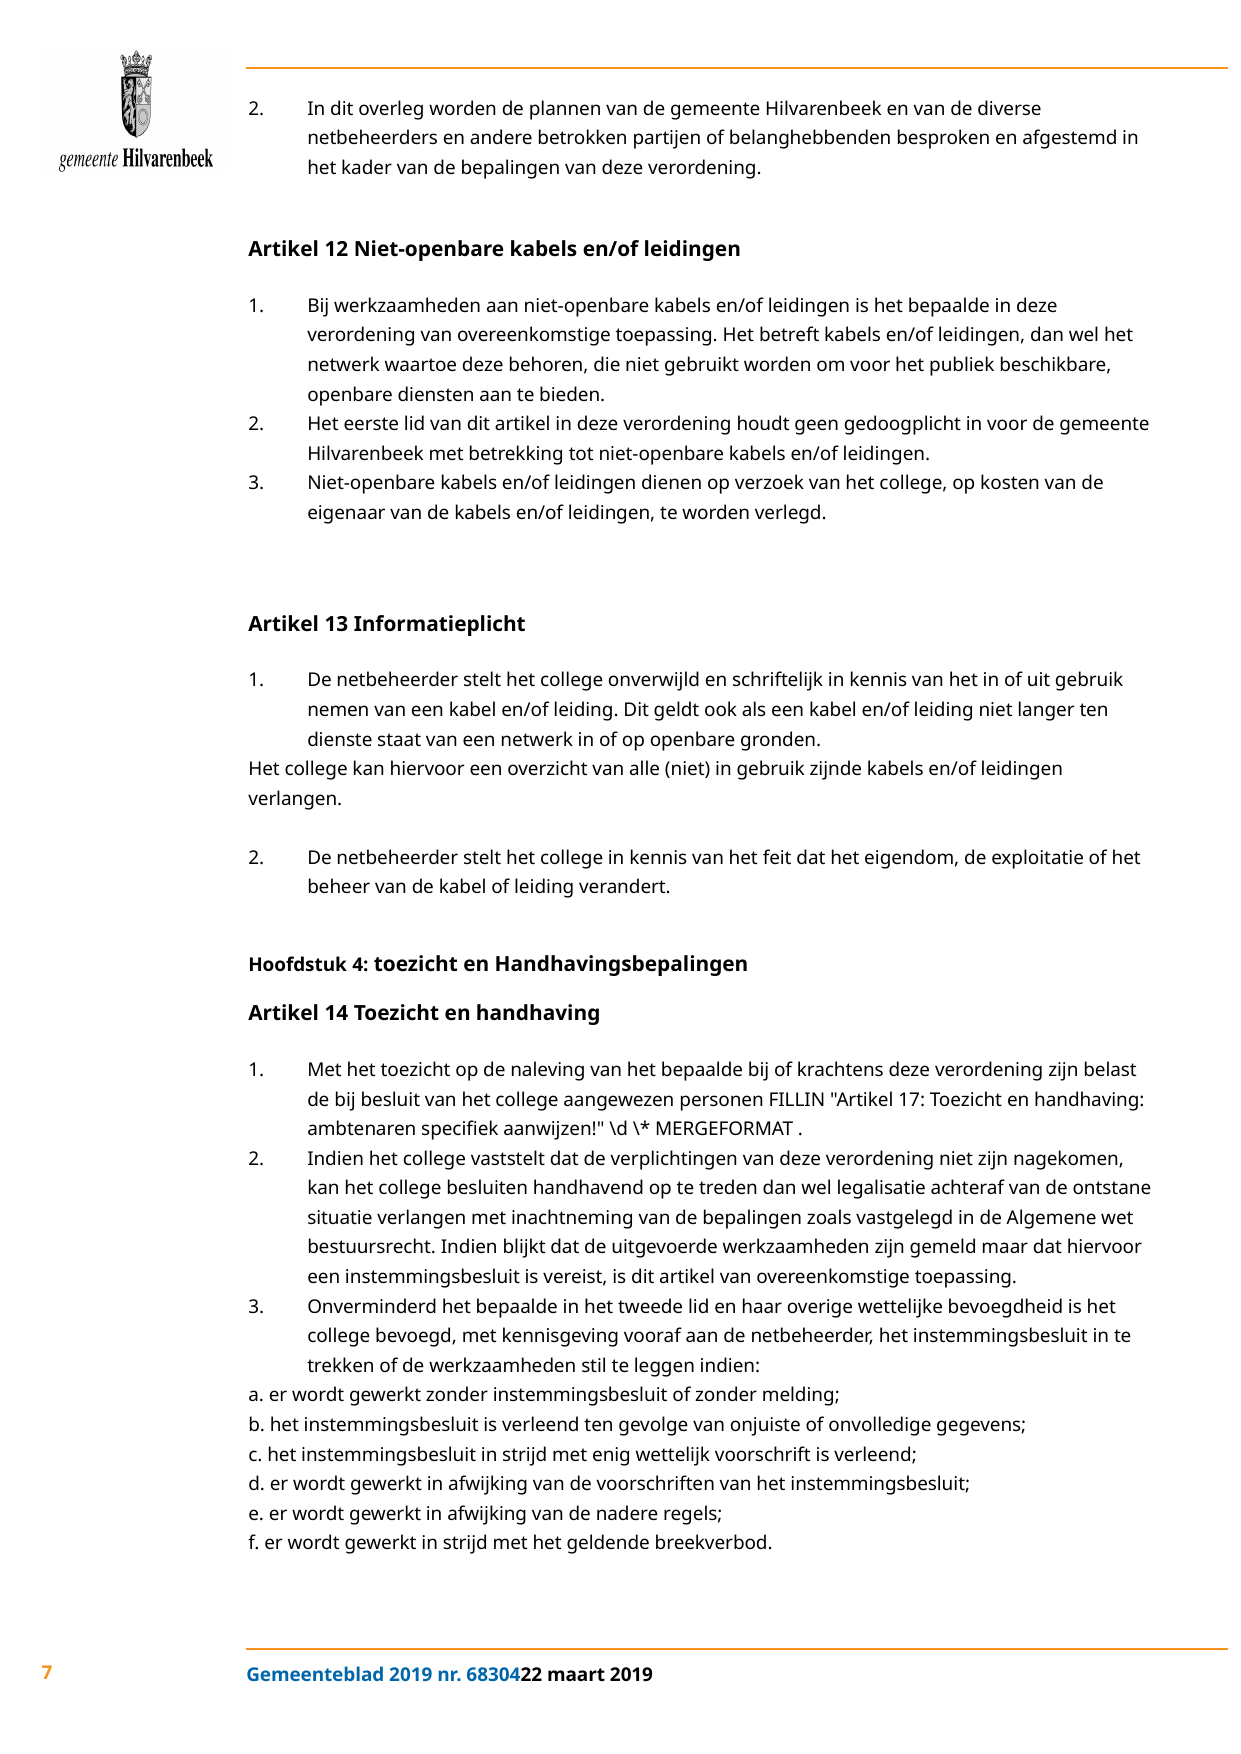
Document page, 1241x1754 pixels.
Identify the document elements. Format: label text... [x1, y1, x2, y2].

text Artikel 13 Informatieplicht [248, 609, 1152, 637]
list De netbeheerder stelt het college onverwijld en schriftelijk in kennis van het in of uit gebruik nemen van een kabel en/of leiding. Dit geldt ook als een kabel en/of leiding niet langer ten dienste staat van een netwerk in of op openbare gronden. [248, 667, 1152, 752]
text Het college kan hiervoor een overzicht van alle (niet) in gebruik zijnde kabels en/of leidingen verlangen. [248, 755, 1152, 811]
list Niet-openbare kabels en/of leidingen dienen op verzoek van het college, op kosten van de eigenaar van de kabels en/of leidingen, te worden verlegd. [248, 469, 1152, 525]
list Met het toezicht op de naleving van het bepaalde bij of krachtens deze verordening zijn belast de bij besluit van het college aangewezen personen FILLIN "Artikel 17: Toezicht en handhaving: ambtenaren specifiek aanwijzen!" \d \* MERGEFORMAT . [248, 1056, 1152, 1141]
text a. er wordt gewerkt zonder instemmingsbesluit of zonder melding; [248, 1382, 1152, 1407]
picture [41, 47, 231, 172]
text Hoofdstuk 4: toezicht en Handhavingsbepalingen [248, 949, 1152, 977]
list De netbeheerder stelt het college in kennis van het feit dat het eigendom, de exploitatie of het beheer van de kabel of leiding verandert. [248, 844, 1152, 899]
text d. er wordt gewerkt in afwijking van de voorschriften van het instemmingsbesluit; [248, 1470, 1152, 1496]
list In dit overleg worden de plannen van de gemeente Hilvarenbeek en van de diverse netbeheerders en andere betrokken partijen of belanghebbenden besproken en afgestemd in het kader van de bepalingen van deze verordening. [248, 95, 1152, 180]
list Het eerste lid van dit artikel in deze verordening houdt geen gedoogplicht in voor de gemeente Hilvarenbeek met betrekking tot niet-openbare kabels en/of leidingen. [248, 410, 1152, 466]
list Onverminderd het bepaalde in het tweede lid en haar overige wettelijke bevoegdheid is het college bevoegd, met kennisgeving vooraf aan de netbeheerder, het instemmingsbesluit in te trekken of de werkzaamheden stil te leggen indien: [248, 1293, 1152, 1378]
text e. er wordt gewerkt in afwijking van de nadere regels; [248, 1500, 1152, 1526]
text f. er wordt gewerkt in strijd met het geldende breekverbod. [248, 1529, 1152, 1555]
text Artikel 12 Niet-openbare kabels en/of leidingen [248, 234, 1152, 262]
list Bij werkzaamheden aan niet-openbare kabels en/of leidingen is het bepaalde in deze verordening van overeenkomstige toepassing. Het betreft kabels en/of leidingen, dan wel het netwerk waartoe deze behoren, die niet gebruikt worden om voor het publiek beschikbare, openbare diensten aan te bieden. [248, 292, 1152, 406]
text b. het instemmingsbesluit is verleend ten gevolge van onjuiste of onvolledige gegevens; [248, 1411, 1152, 1437]
list Indien het college vaststelt dat de verplichtingen van deze verordening niet zijn nagekomen, kan het college besluiten handhavend op te treden dan wel legalisatie achteraf van de ontstane situatie verlangen met inachtneming van de bepalingen zoals vastgelegd in de Algemene wet bestuursrecht. Indien blijkt dat de uitgevoerde werkzaamheden zijn gemeld maar dat hiervoor een instemmingsbesluit is vereist, is dit artikel van overeenkomstige toepassing. [248, 1145, 1152, 1289]
text Artikel 14 Toezicht en handhaving [248, 998, 1152, 1027]
text c. het instemmingsbesluit in strijd met enig wettelijk voorschrift is verleend; [248, 1441, 1152, 1467]
